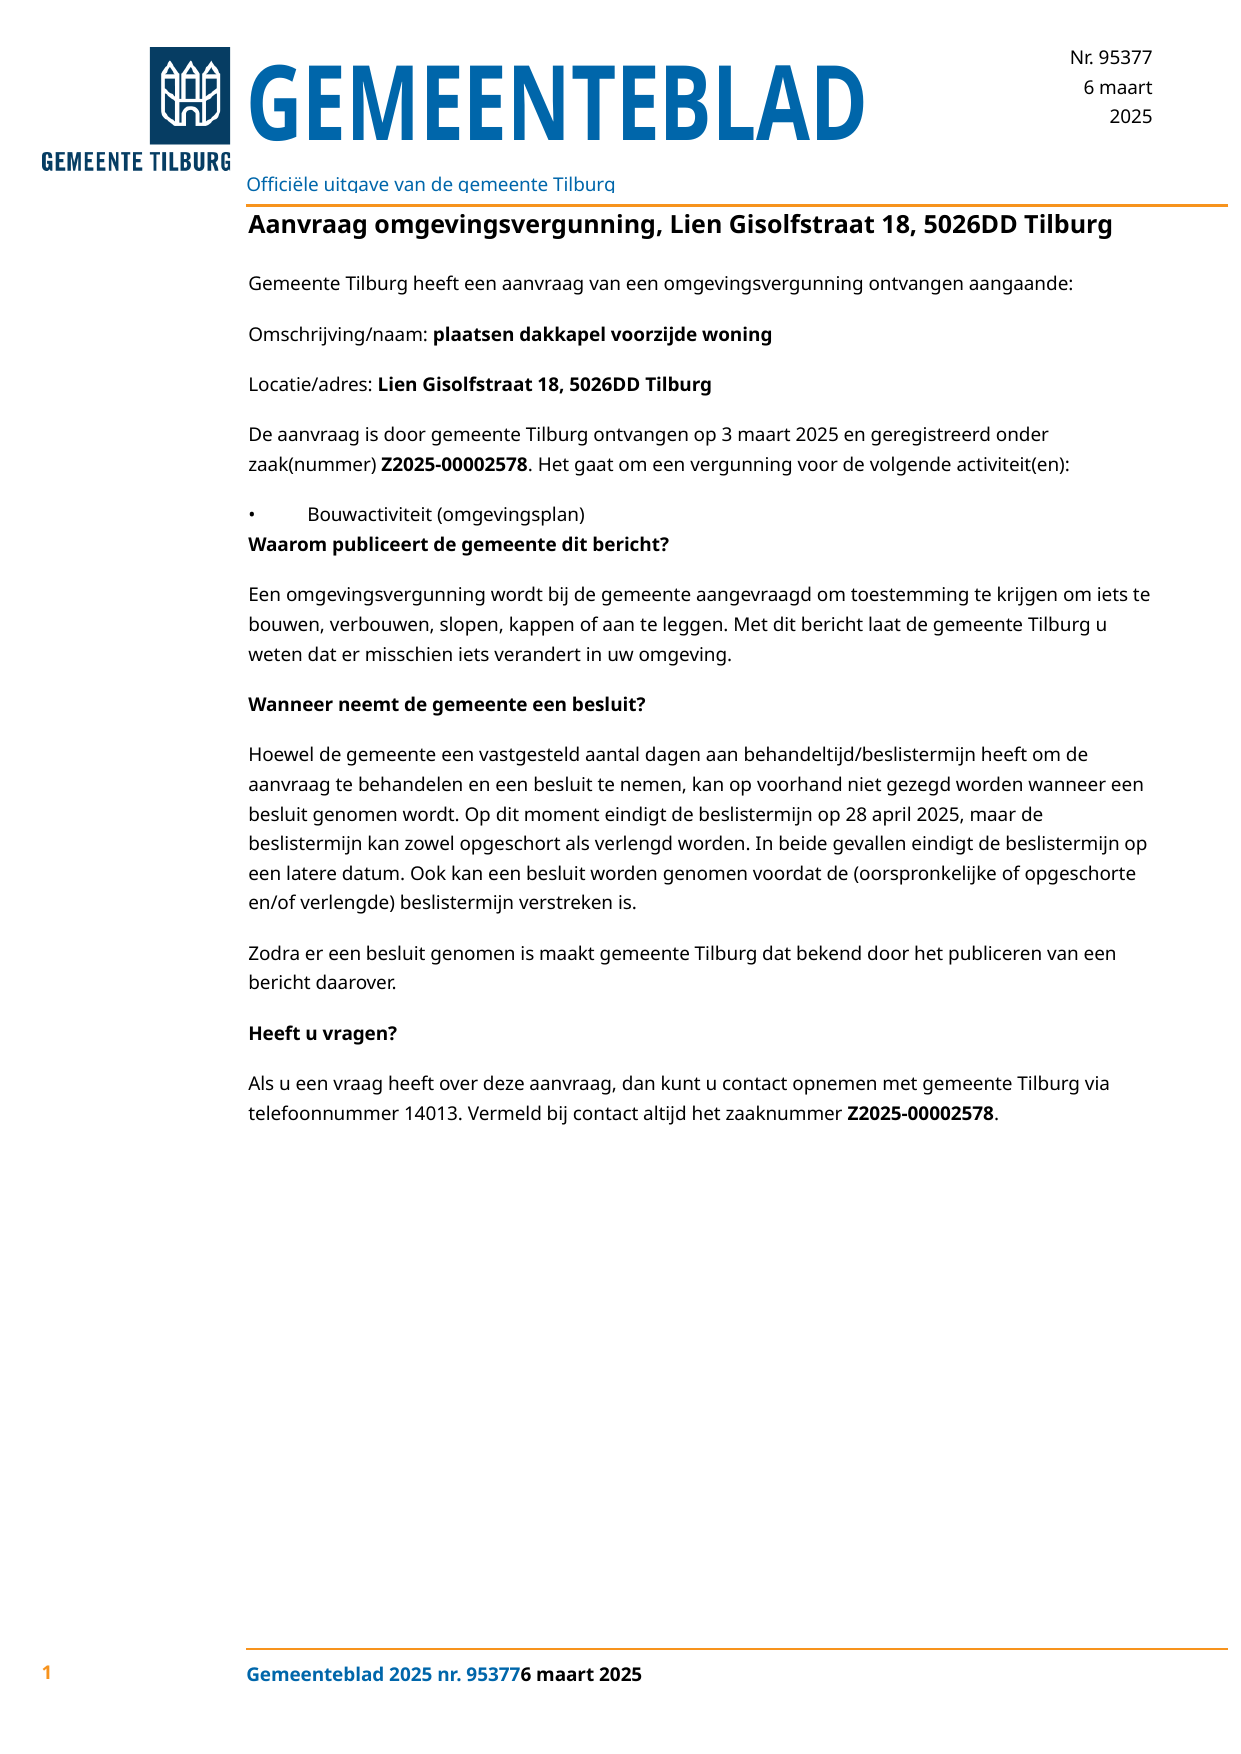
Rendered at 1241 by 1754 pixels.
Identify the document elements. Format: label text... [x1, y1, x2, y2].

text Omschrijving/naam: plaatsen dakkapel voorzijde woning [248, 321, 1152, 346]
text Hoewel de gemeente een vastgesteld aantal dagen aan behandeltijd/beslistermijn heeft om de aanvraag te behandelen en een besluit te nemen, kan op voorhand niet gezegd worden wanneer een besluit genomen wordt. Op dit moment eindigt de beslistermijn op 28 april 2025, maar de beslistermijn kan zowel opgeschort als verlengd worden. In beide gevallen eindigt de beslistermijn op een latere datum. Ook kan een besluit worden genomen voordat de (oorspronkelijke of opgeschorte en/of verlengde) beslistermijn verstreken is. [248, 742, 1152, 915]
text Zodra er een besluit genomen is maakt gemeente Tilburg dat bekend door het publiceren van een bericht daarover. [248, 940, 1152, 995]
text Locatie/adres: Lien Gisolfstraat 18, 5026DD Tilburg [248, 371, 1152, 397]
picture [41, 47, 231, 172]
text Een omgevingsvergunning wordt bij de gemeente aangevraagd om toestemming te krijgen om iets te bouwen, verbouwen, slopen, kappen of aan te leggen. Met dit bericht laat de gemeente Tilburg u weten dat er misschien iets verandert in uw omgeving. [248, 582, 1152, 666]
text Aanvraag omgevingsvergunning, Lien Gisolfstraat 18, 5026DD Tilburg [248, 207, 1152, 241]
text Gemeente Tilburg heeft een aanvraag van een omgevingsvergunning ontvangen aangaande: [248, 270, 1152, 296]
list Bouwactiviteit (omgevingsplan) [248, 502, 1152, 527]
text Wanneer neemt de gemeente een besluit? [248, 691, 1152, 717]
text Waarom publiceert de gemeente dit bericht? [248, 531, 1152, 557]
text Als u een vraag heeft over deze aanvraag, dan kunt u contact opnemen met gemeente Tilburg via telefoonnummer 14013. Vermeld bij contact altijd het zaaknummer Z2025-00002578. [248, 1070, 1152, 1126]
text De aanvraag is door gemeente Tilburg ontvangen op 3 maart 2025 en geregistreerd onder zaak(nummer) Z2025-00002578. Het gaat om een vergunning voor de volgende activiteit(en): [248, 422, 1152, 477]
text Heeft u vragen? [248, 1020, 1152, 1046]
